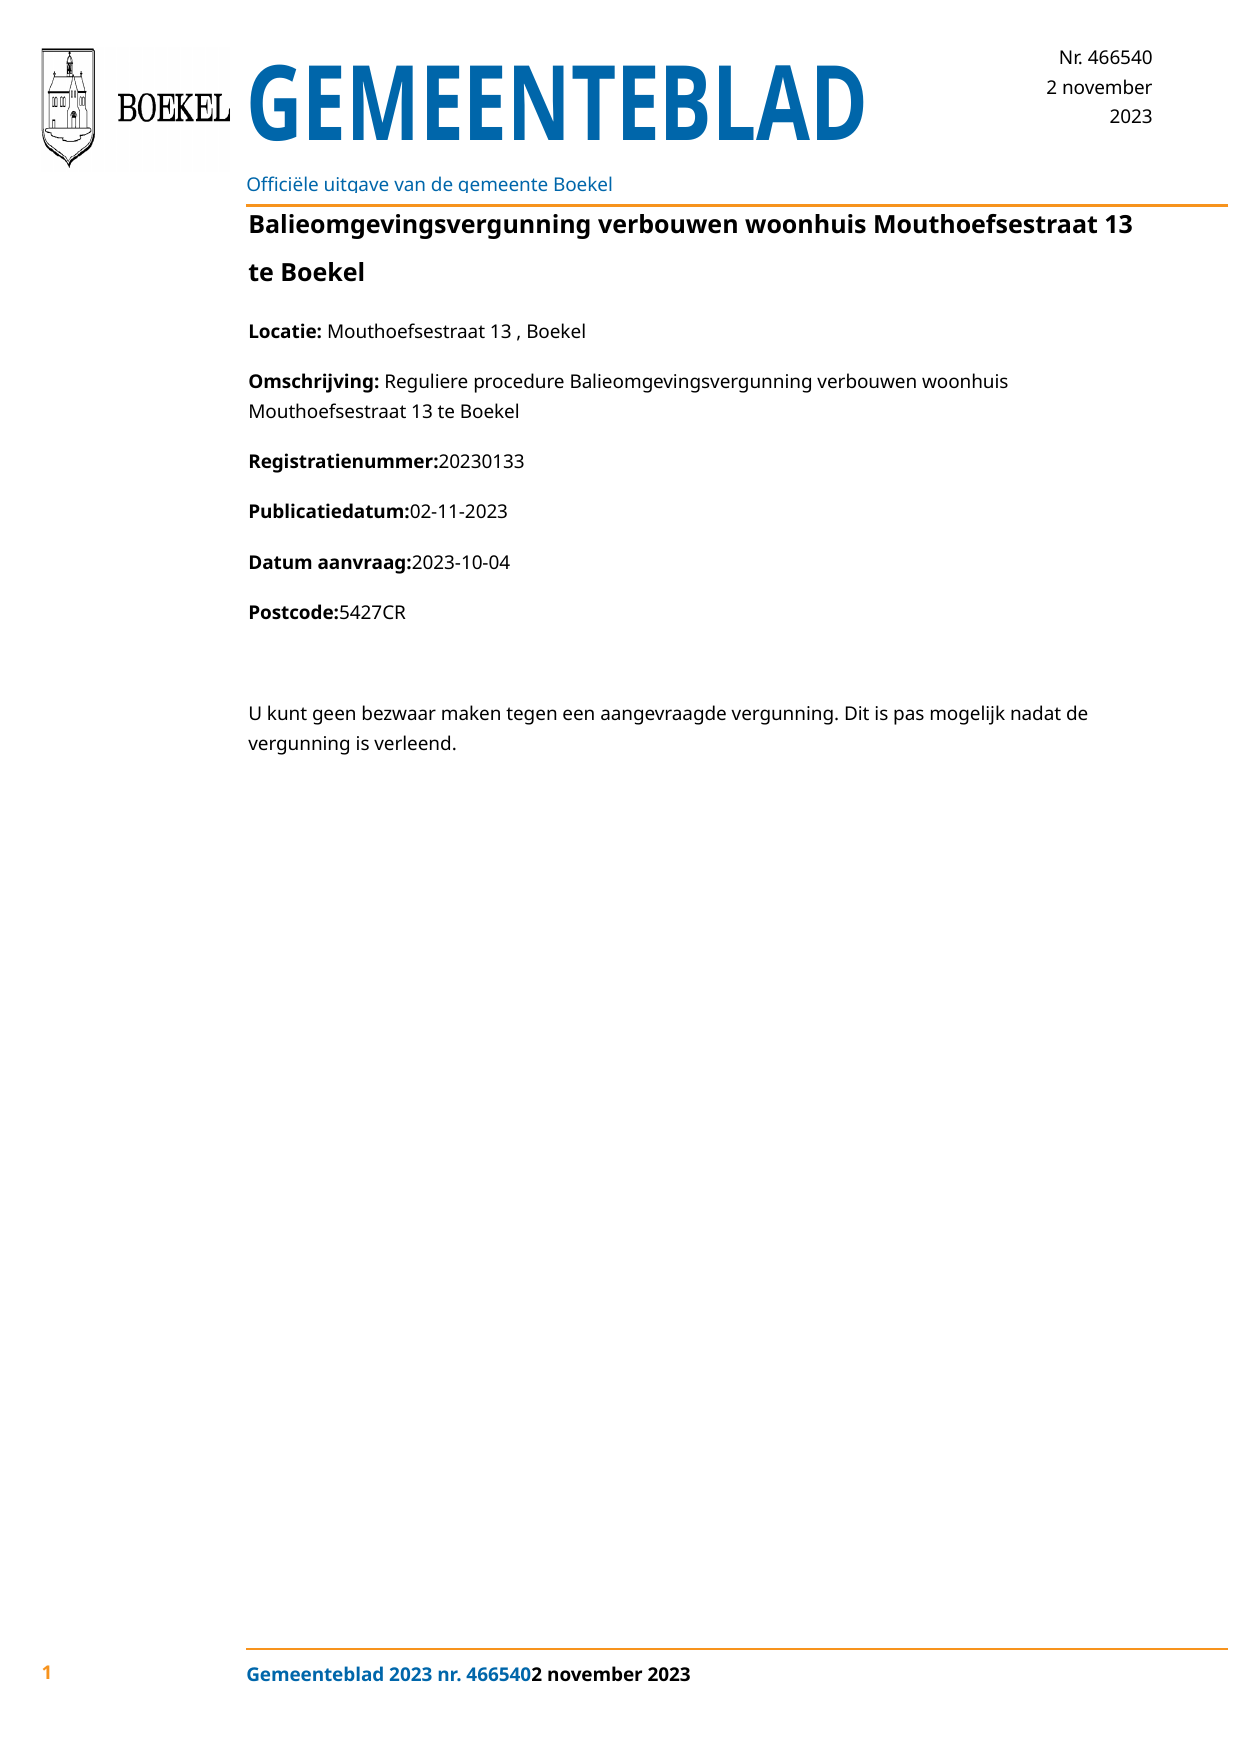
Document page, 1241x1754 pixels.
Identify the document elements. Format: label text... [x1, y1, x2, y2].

text U kunt geen bezwaar maken tegen een aangevraagde vergunning. Dit is pas mogelijk nadat de vergunning is verleend. [248, 700, 1152, 756]
text Omschrijving: Reguliere procedure Balieomgevingsvergunning verbouwen woonhuis Mouthoefsestraat 13 te Boekel [248, 368, 1152, 424]
text Registratienummer:20230133 [248, 448, 1152, 474]
text Postcode:5427CR [248, 599, 1152, 625]
picture [41, 47, 231, 172]
text Balieomgevingsvergunning verbouwen woonhuis Mouthoefsestraat 13 te Boekel [248, 207, 1152, 288]
text Datum aanvraag:2023-10-04 [248, 549, 1152, 575]
text Locatie: Mouthoefsestraat 13 , Boekel [248, 318, 1152, 344]
text Publicatiedatum:02-11-2023 [248, 499, 1152, 524]
